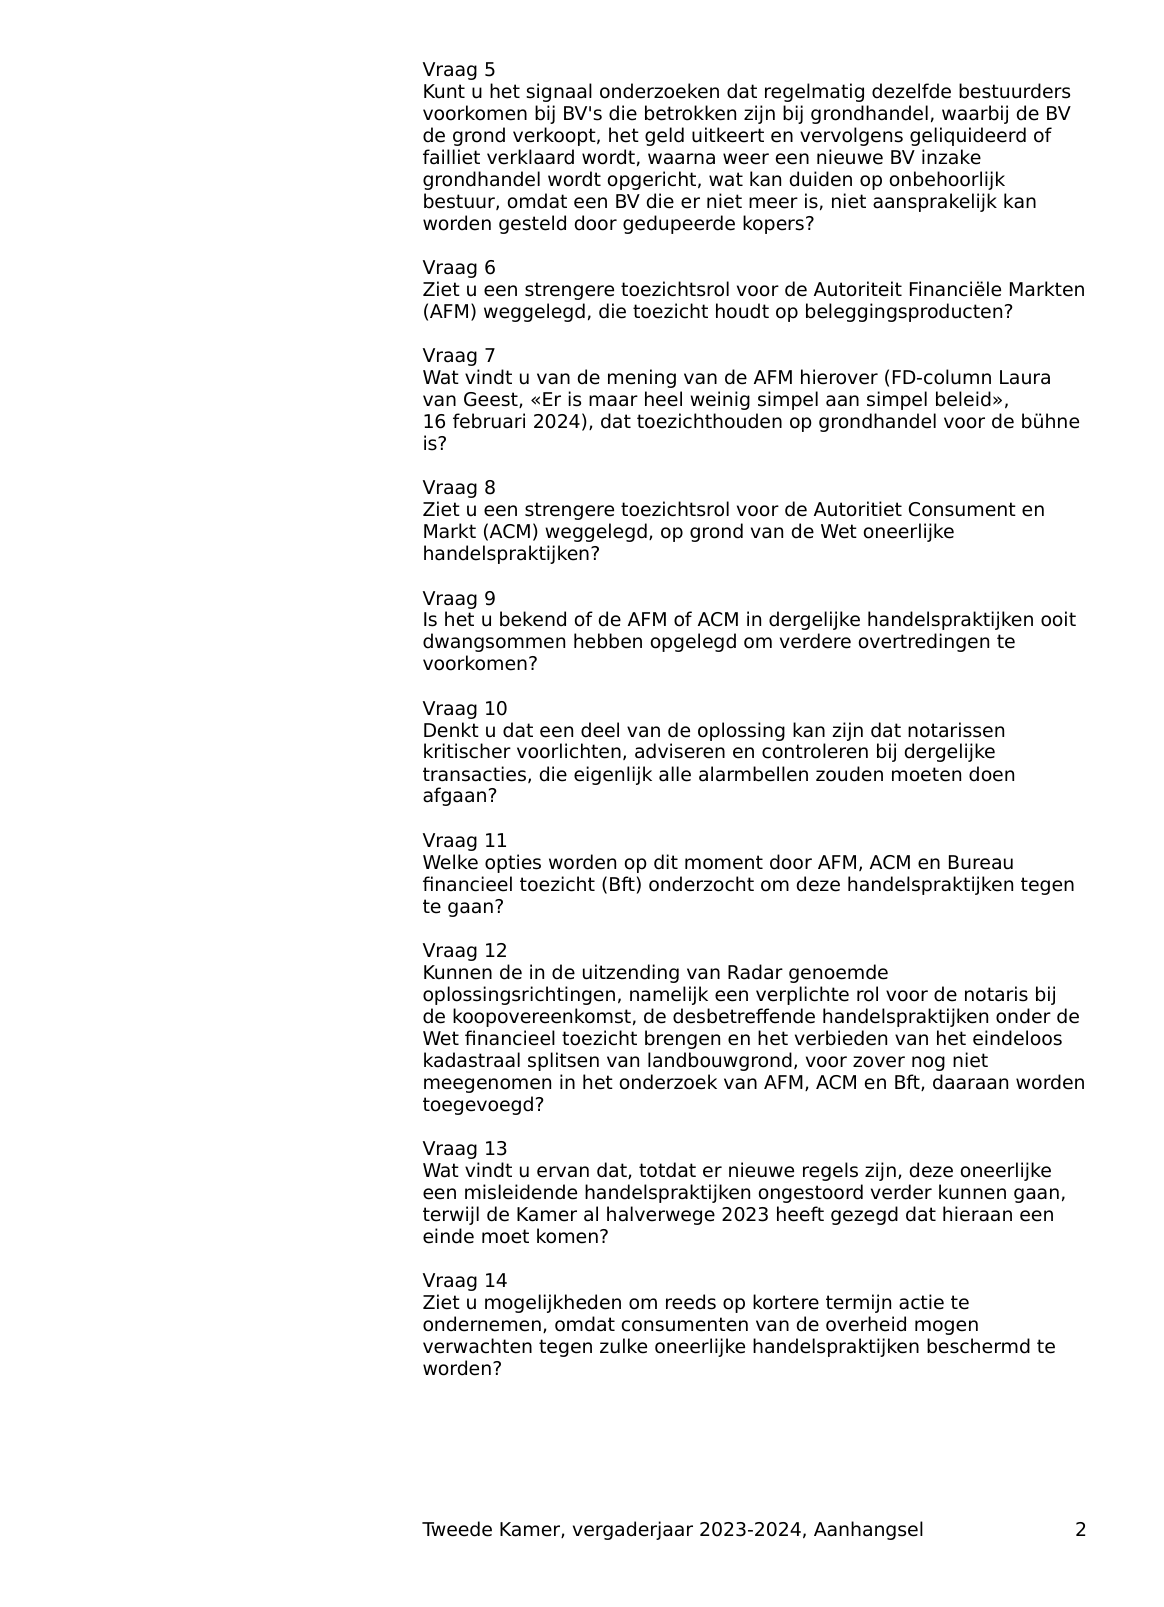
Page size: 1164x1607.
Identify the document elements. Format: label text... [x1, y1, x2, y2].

text Vraag 7 [422, 345, 1087, 367]
text Welke opties worden op dit moment door AFM, ACM en Bureau financieel toezicht (Bft) onderzocht om deze handelspraktijken tegen te gaan? [422, 852, 1087, 917]
text Vraag 13 [422, 1138, 1087, 1160]
text Vraag 5 [422, 59, 1087, 81]
text Vraag 9 [422, 587, 1087, 609]
text Is het u bekend of de AFM of ACM in dergelijke handelspraktijken ooit dwangsommen hebben opgelegd om verdere overtredingen te voorkomen? [422, 609, 1087, 675]
text Kunt u het signaal onderzoeken dat regelmatig dezelfde bestuurders voorkomen bij BV's die betrokken zijn bij grondhandel, waarbij de BV de grond verkoopt, het geld uitkeert en vervolgens geliquideerd of failliet verklaard wordt, waarna weer een nieuwe BV inzake grondhandel wordt opgericht, wat kan duiden op onbehoorlijk bestuur, omdat een BV die er niet meer is, niet aansprakelijk kan worden gesteld door gedupeerde kopers? [422, 81, 1087, 235]
text Vraag 12 [422, 940, 1087, 962]
text Ziet u een strengere toezichtsrol voor de Autoriteit Financiële Markten (AFM) weggelegd, die toezicht houdt op beleggingsproducten? [422, 279, 1087, 323]
text Denkt u dat een deel van de oplossing kan zijn dat notarissen kritischer voorlichten, adviseren en controleren bij dergelijke transacties, die eigenlijk alle alarmbellen zouden moeten doen afgaan? [422, 719, 1087, 807]
text Wat vindt u van de mening van de AFM hierover (FD-column Laura van Geest, «Er is maar heel weinig simpel aan simpel beleid», 16 februari 2024), dat toezichthouden op grondhandel voor de bühne is? [422, 367, 1087, 455]
text Vraag 14 [422, 1270, 1087, 1292]
text Ziet u een strengere toezichtsrol voor de Autoritiet Consument en Markt (ACM) weggelegd, op grond van de Wet oneerlijke handelspraktijken? [422, 499, 1087, 565]
text Wat vindt u ervan dat, totdat er nieuwe regels zijn, deze oneerlijke een misleidende handelspraktijken ongestoord verder kunnen gaan, terwijl de Kamer al halverwege 2023 heeft gezegd dat hieraan een einde moet komen? [422, 1160, 1087, 1248]
text Vraag 10 [422, 697, 1087, 719]
text Vraag 11 [422, 829, 1087, 852]
text Ziet u mogelijkheden om reeds op kortere termijn actie te ondernemen, omdat consumenten van de overheid mogen verwachten tegen zulke oneerlijke handelspraktijken beschermd te worden? [422, 1292, 1087, 1380]
text Vraag 6 [422, 257, 1087, 279]
text Vraag 8 [422, 477, 1087, 499]
text Kunnen de in de uitzending van Radar genoemde oplossingsrichtingen, namelijk een verplichte rol voor de notaris bij de koopovereenkomst, de desbetreffende handelspraktijken onder de Wet financieel toezicht brengen en het verbieden van het eindeloos kadastraal splitsen van landbouwgrond, voor zover nog niet meegenomen in het onderzoek van AFM, ACM en Bft, daaraan worden toegevoegd? [422, 962, 1087, 1116]
